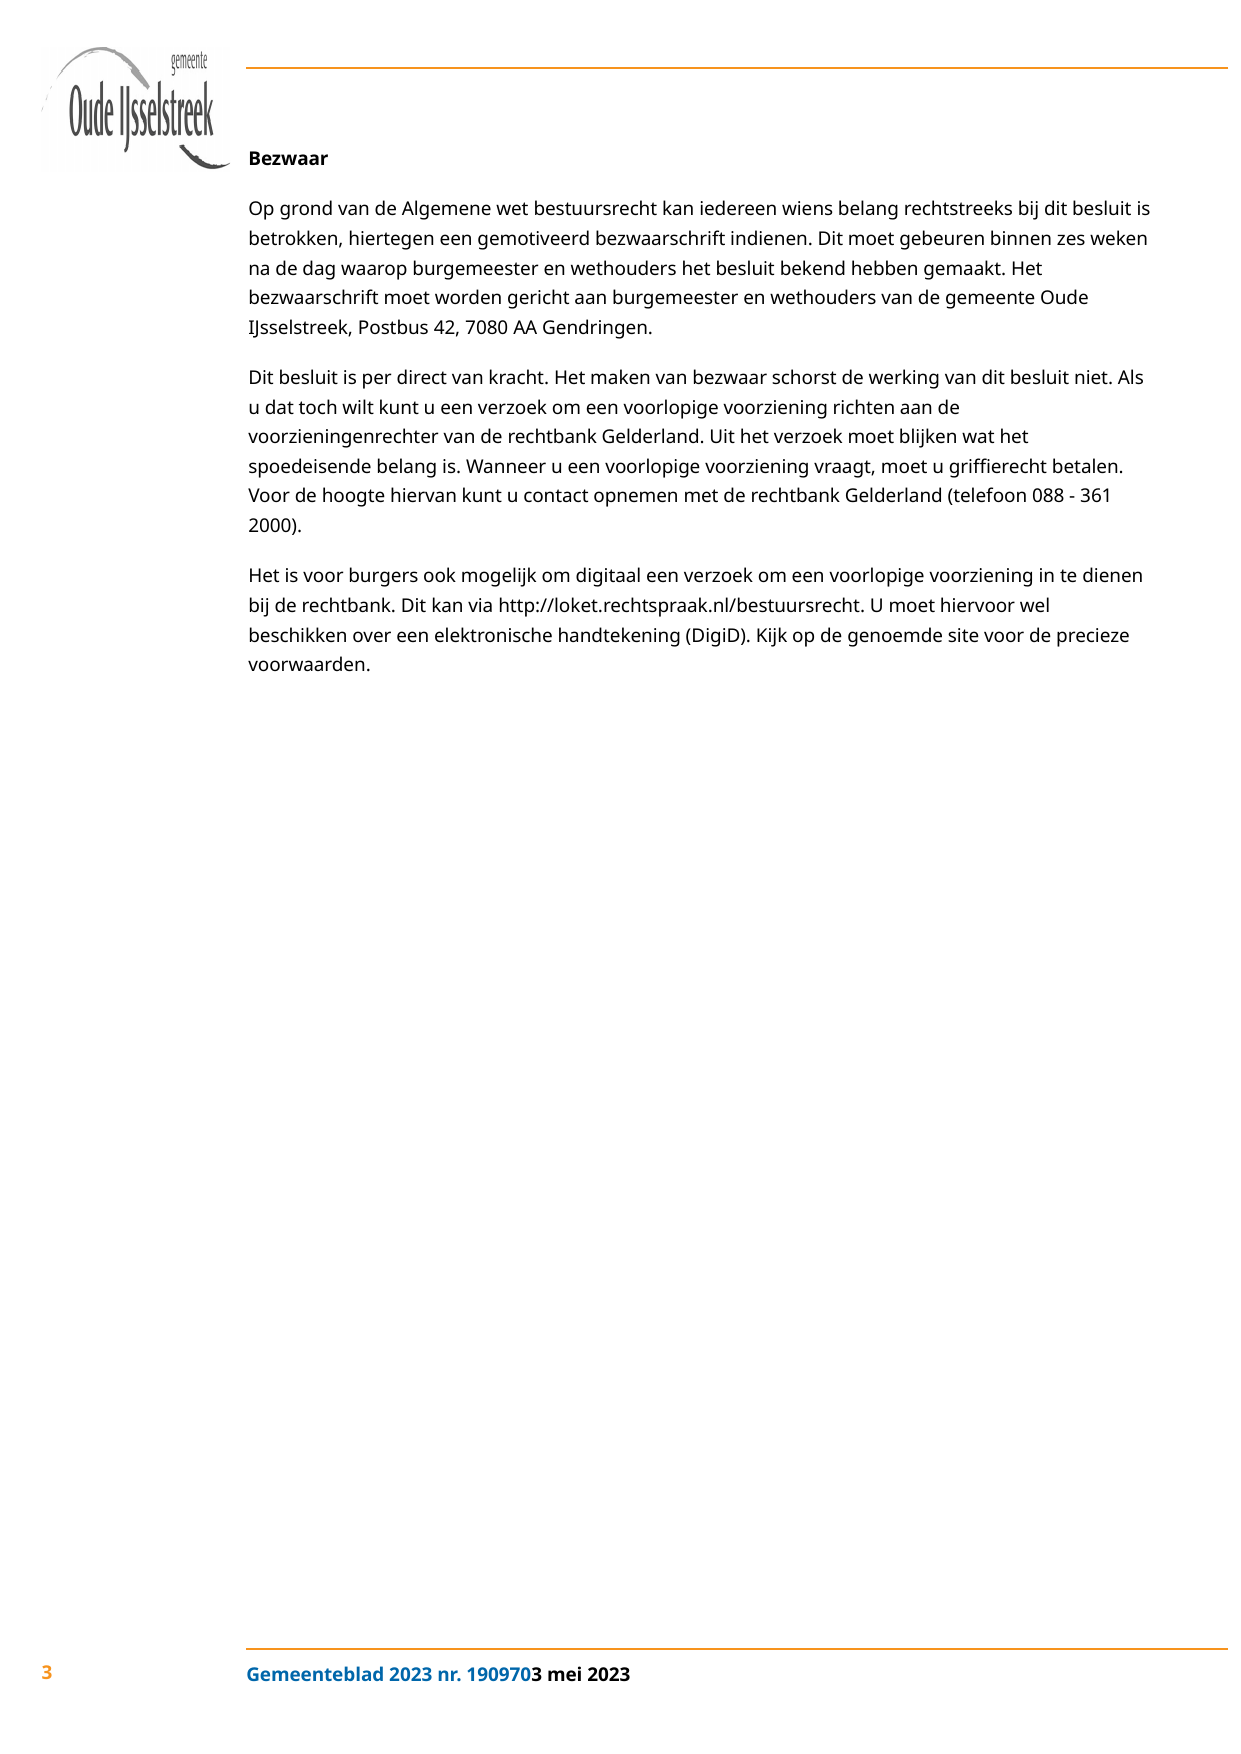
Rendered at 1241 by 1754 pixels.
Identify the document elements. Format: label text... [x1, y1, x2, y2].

text Op grond van de Algemene wet bestuursrecht kan iedereen wiens belang rechtstreeks bij dit besluit is betrokken, hiertegen een gemotiveerd bezwaarschrift indienen. Dit moet gebeuren binnen zes weken na de dag waarop burgemeester en wethouders het besluit bekend hebben gemaakt. Het bezwaarschrift moet worden gericht aan burgemeester en wethouders van de gemeente Oude IJsselstreek, Postbus 42, 7080 AA Gendringen. [248, 196, 1152, 340]
text Bezwaar [248, 145, 1152, 171]
text Dit besluit is per direct van kracht. Het maken van bezwaar schorst de werking van dit besluit niet. Als u dat toch wilt kunt u een verzoek om een voorlopige voorziening richten aan de voorzieningenrechter van de rechtbank Gelderland. Uit het verzoek moet blijken wat het spoedeisende belang is. Wanneer u een voorlopige voorziening vraagt, moet u griffierecht betalen. Voor de hoogte hiervan kunt u contact opnemen met de rechtbank Gelderland (telefoon 088 - 361 2000). [248, 364, 1152, 538]
picture [41, 47, 231, 172]
text Het is voor burgers ook mogelijk om digitaal een verzoek om een voorlopige voorziening in te dienen bij de rechtbank. Dit kan via http://loket.rechtspraak.nl/bestuursrecht. U moet hiervoor wel beschikken over een elektronische handtekening (DigiD). Kijk op de genoemde site voor de precieze voorwaarden. [248, 563, 1152, 677]
